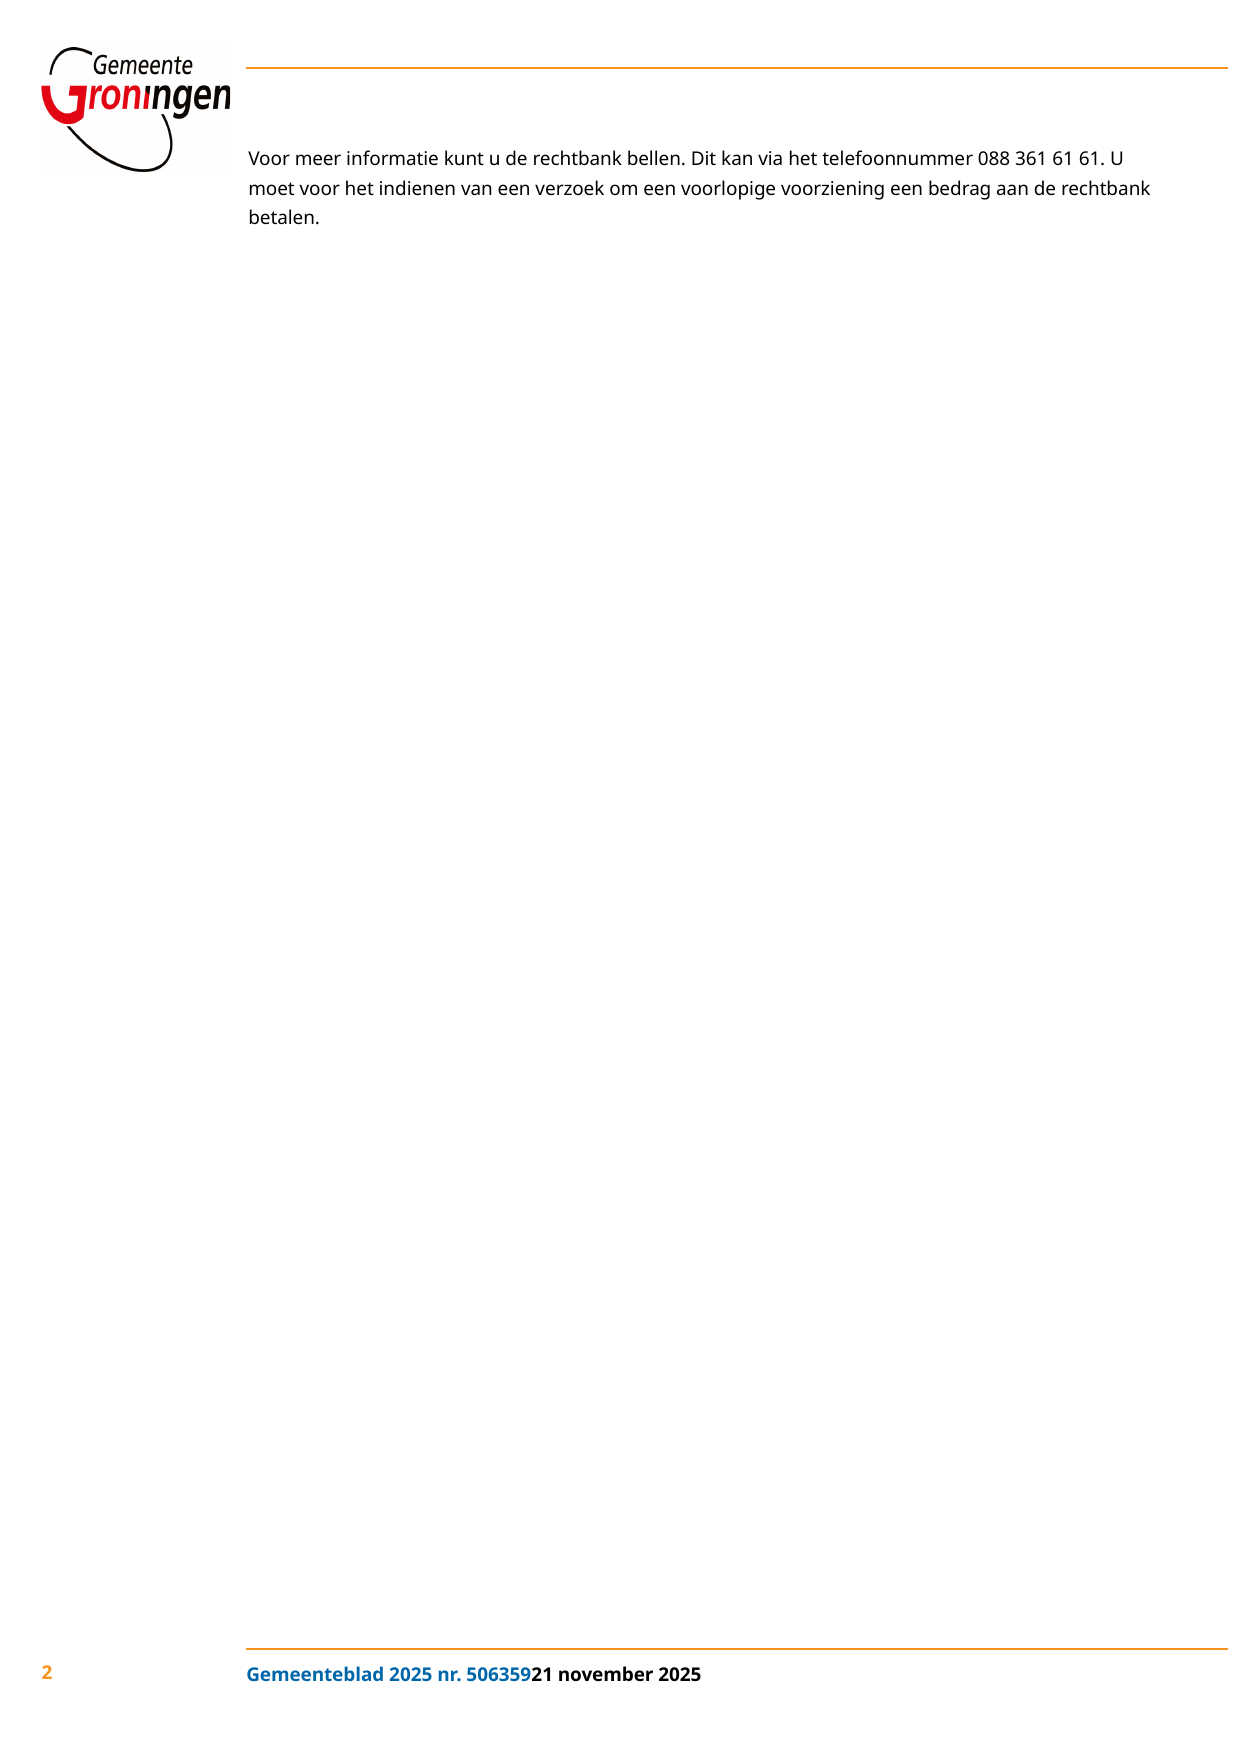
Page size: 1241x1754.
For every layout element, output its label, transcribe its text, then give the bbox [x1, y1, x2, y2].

text Voor meer informatie kunt u de rechtbank bellen. Dit kan via het telefoonnummer 088 361 61 61. U moet voor het indienen van een verzoek om een voorlopige voorziening een bedrag aan de rechtbank betalen. [248, 145, 1152, 230]
picture [41, 47, 231, 172]
